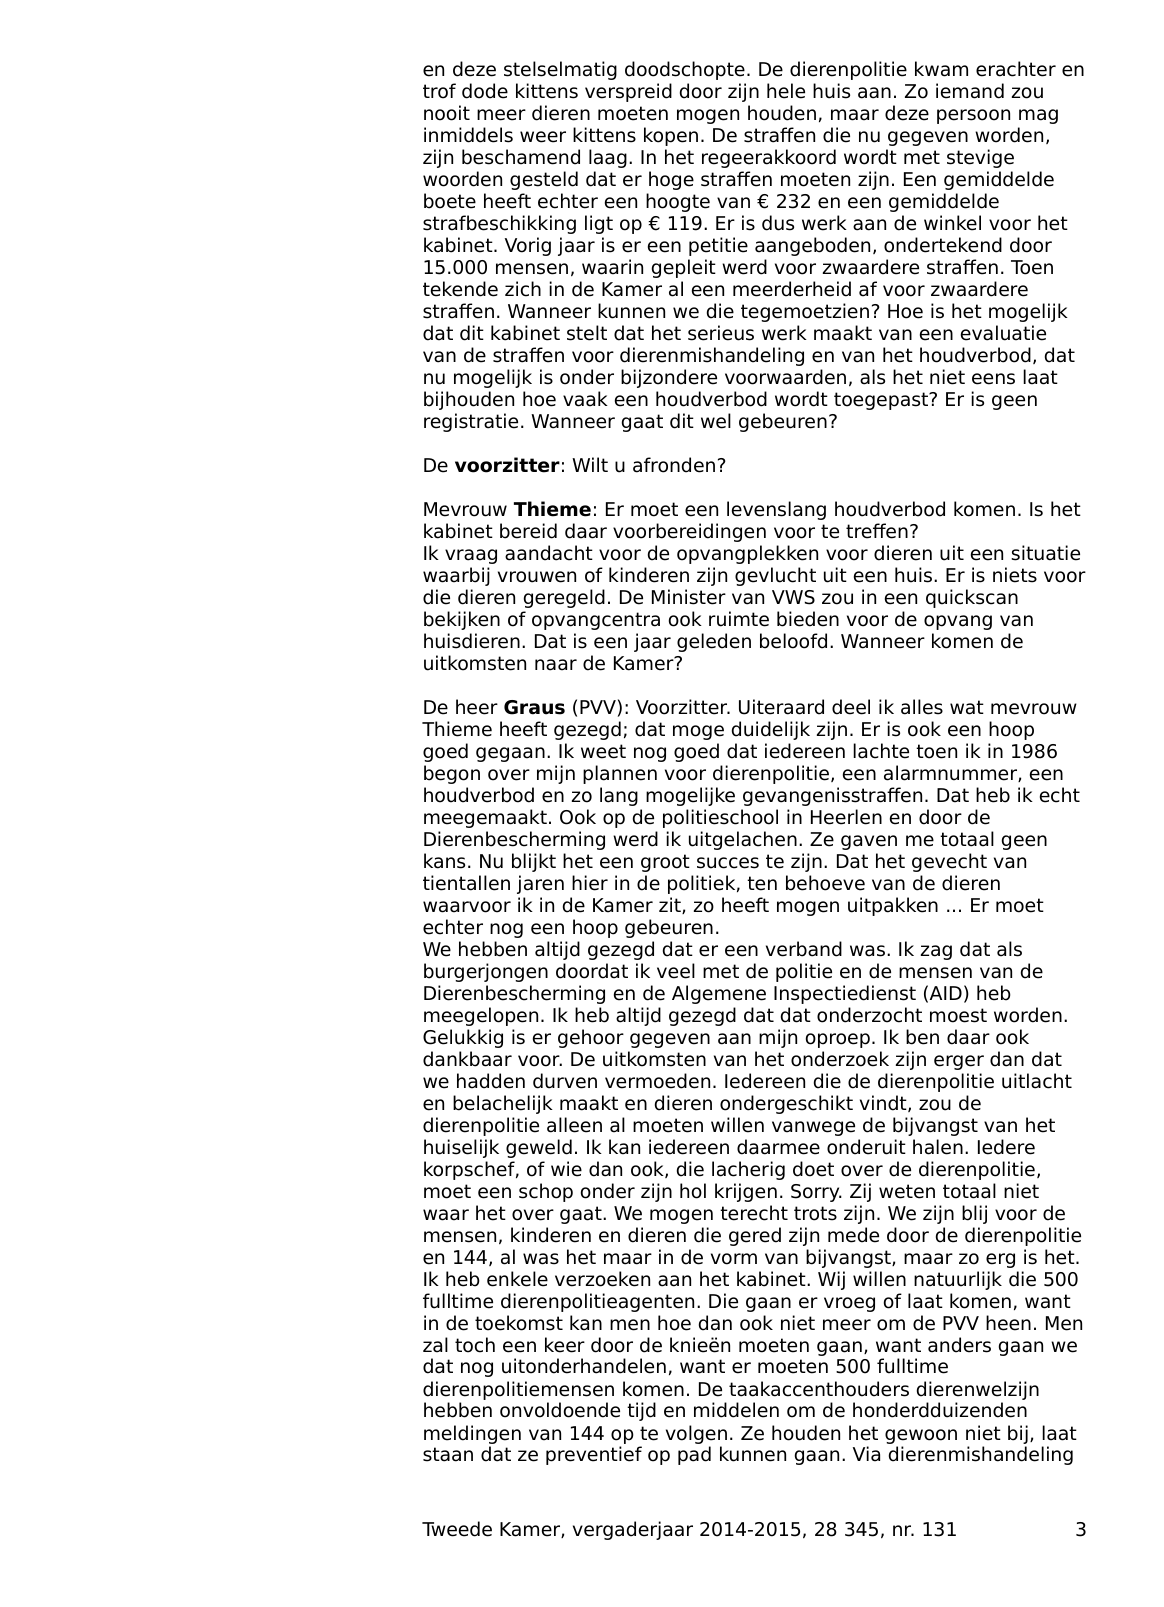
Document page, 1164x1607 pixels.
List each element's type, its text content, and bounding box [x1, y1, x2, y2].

text Ik vraag aandacht voor de opvangplekken voor dieren uit een situatie waarbij vrouwen of kinderen zijn gevlucht uit een huis. Er is niets voor die dieren geregeld. De Minister van VWS zou in een quickscan bekijken of opvangcentra ook ruimte bieden voor de opvang van huisdieren. Dat is een jaar geleden beloofd. Wanneer komen de uitkomsten naar de Kamer? [422, 543, 1087, 675]
text De voorzitter: Wilt u afronden? [422, 455, 1087, 477]
text Mevrouw Thieme: Er moet een levenslang houdverbod komen. Is het kabinet bereid daar voorbereidingen voor te treffen? [422, 499, 1087, 543]
text Ik heb enkele verzoeken aan het kabinet. Wij willen natuurlijk die 500 fulltime dierenpolitieagenten. Die gaan er vroeg of laat komen, want in de toekomst kan men hoe dan ook niet meer om de PVV heen. Men zal toch een keer door de knieën moeten gaan, want anders gaan we dat nog uitonderhandelen, want er moeten 500 fulltime dierenpolitiemensen komen. De taakaccenthouders dierenwelzijn hebben onvoldoende tijd en middelen om de honderdduizenden meldingen van 144 op te volgen. Ze houden het gewoon niet bij, laat staan dat ze preventief op pad kunnen gaan. Via dierenmishandeling [422, 1268, 1087, 1466]
text We hebben altijd gezegd dat er een verband was. Ik zag dat als burgerjongen doordat ik veel met de politie en de mensen van de Dierenbescherming en de Algemene Inspectiedienst (AID) heb meegelopen. Ik heb altijd gezegd dat dat onderzocht moest worden. Gelukkig is er gehoor gegeven aan mijn oproep. Ik ben daar ook dankbaar voor. De uitkomsten van het onderzoek zijn erger dan dat we hadden durven vermoeden. Iedereen die de dierenpolitie uitlacht en belachelijk maakt en dieren ondergeschikt vindt, zou de dierenpolitie alleen al moeten willen vanwege de bijvangst van het huiselijk geweld. Ik kan iedereen daarmee onderuit halen. Iedere korpschef, of wie dan ook, die lacherig doet over de dierenpolitie, moet een schop onder zijn hol krijgen. Sorry. Zij weten totaal niet waar het over gaat. We mogen terecht trots zijn. We zijn blij voor de mensen, kinderen en dieren die gered zijn mede door de dierenpolitie en 144, al was het maar in de vorm van bijvangst, maar zo erg is het. [422, 939, 1087, 1268]
text De heer Graus (PVV): Voorzitter. Uiteraard deel ik alles wat mevrouw Thieme heeft gezegd; dat moge duidelijk zijn. Er is ook een hoop goed gegaan. Ik weet nog goed dat iedereen lachte toen ik in 1986 begon over mijn plannen voor dierenpolitie, een alarmnummer, een houdverbod en zo lang mogelijke gevangenisstraffen. Dat heb ik echt meegemaakt. Ook op de politieschool in Heerlen en door de Dierenbescherming werd ik uitgelachen. Ze gaven me totaal geen kans. Nu blijkt het een groot succes te zijn. Dat het gevecht van tientallen jaren hier in de politiek, ten behoeve van de dieren waarvoor ik in de Kamer zit, zo heeft mogen uitpakken ... Er moet echter nog een hoop gebeuren. [422, 697, 1087, 939]
text en deze stelselmatig doodschopte. De dierenpolitie kwam erachter en trof dode kittens verspreid door zijn hele huis aan. Zo iemand zou nooit meer dieren moeten mogen houden, maar deze persoon mag inmiddels weer kittens kopen. De straffen die nu gegeven worden, zijn beschamend laag. In het regeerakkoord wordt met stevige woorden gesteld dat er hoge straffen moeten zijn. Een gemiddelde boete heeft echter een hoogte van € 232 en een gemiddelde strafbeschikking ligt op € 119. Er is dus werk aan de winkel voor het kabinet. Vorig jaar is er een petitie aangeboden, ondertekend door 15.000 mensen, waarin gepleit werd voor zwaardere straffen. Toen tekende zich in de Kamer al een meerderheid af voor zwaardere straffen. Wanneer kunnen we die tegemoetzien? Hoe is het mogelijk dat dit kabinet stelt dat het serieus werk maakt van een evaluatie van de straffen voor dierenmishandeling en van het houdverbod, dat nu mogelijk is onder bijzondere voorwaarden, als het niet eens laat bijhouden hoe vaak een houdverbod wordt toegepast? Er is geen registratie. Wanneer gaat dit wel gebeuren? [422, 59, 1087, 433]
